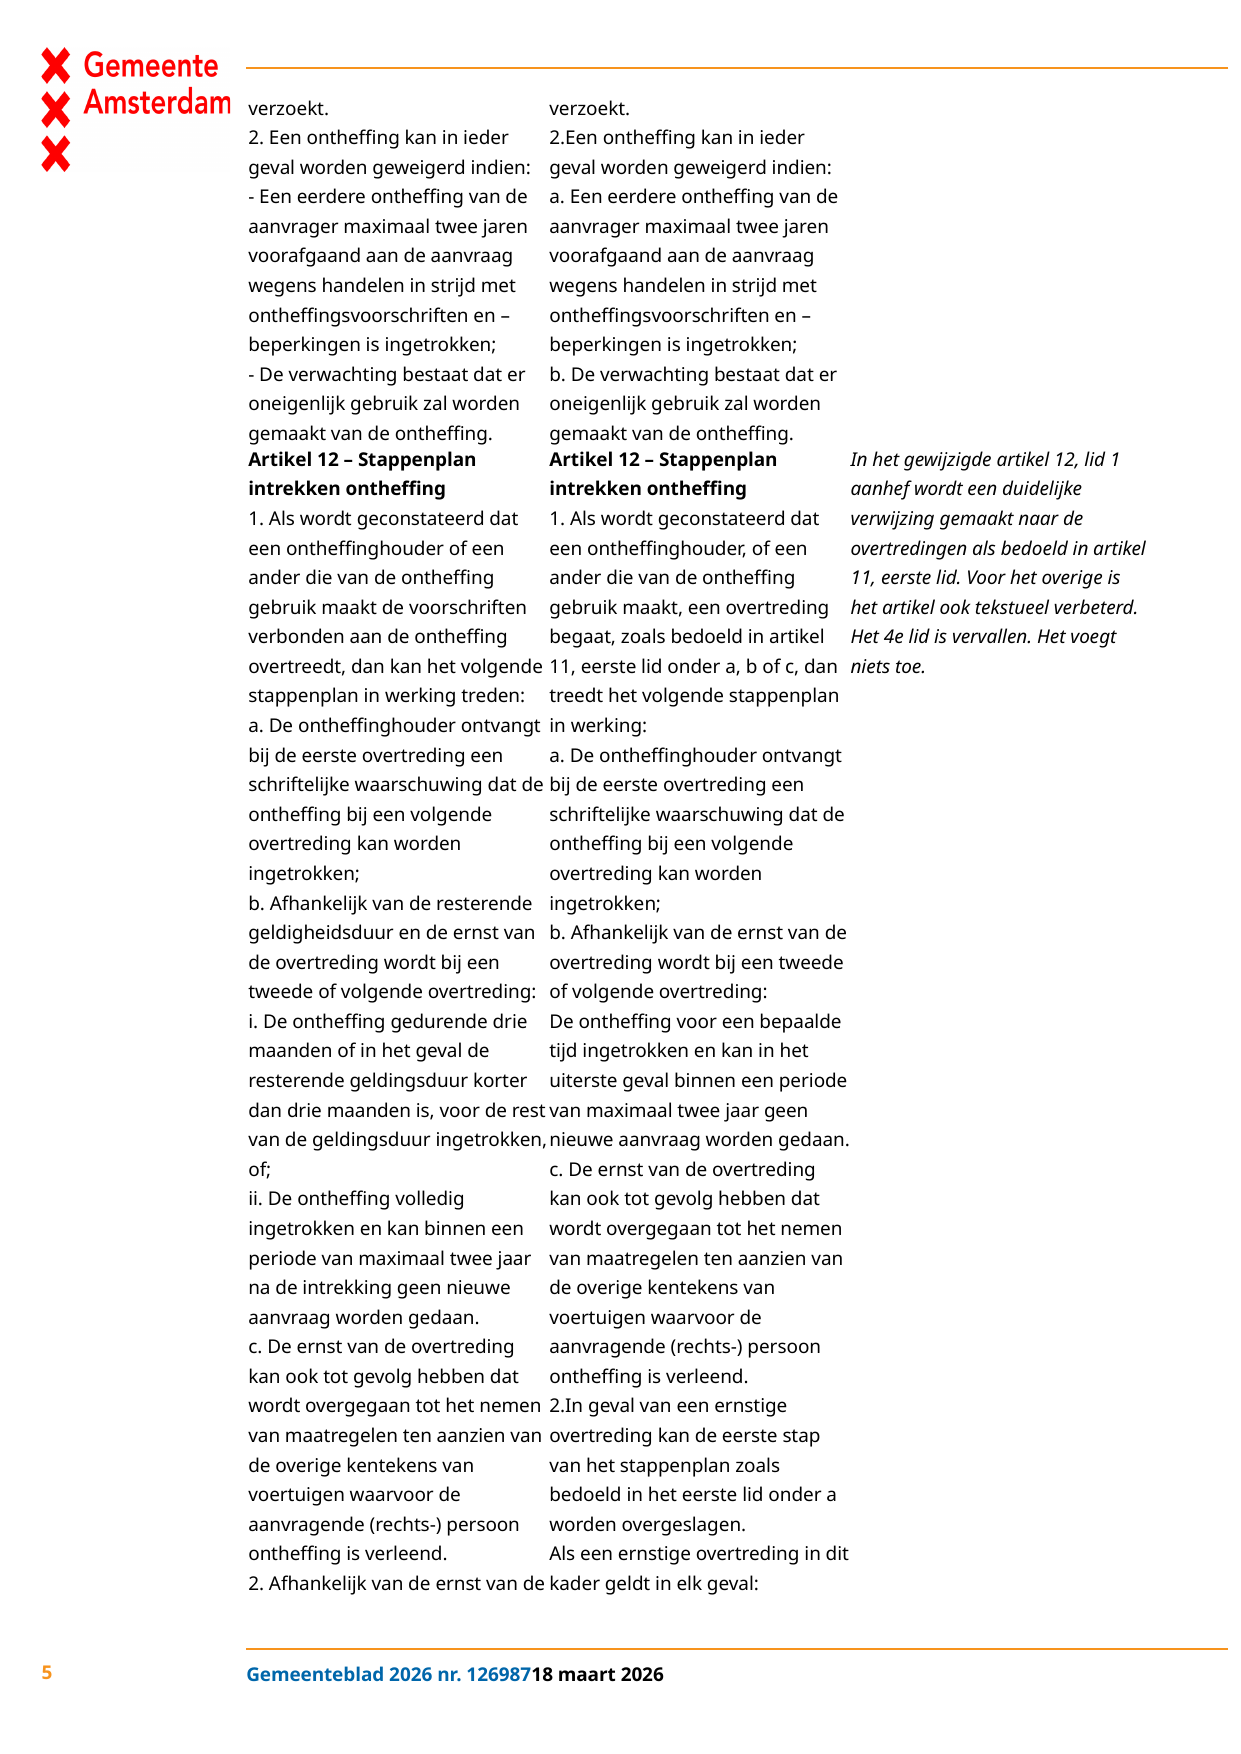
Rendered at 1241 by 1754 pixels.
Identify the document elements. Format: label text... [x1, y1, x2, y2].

table_cell verzoekt. 2. Een ontheffing kan in ieder geval worden geweigerd indien: - Een eerdere ontheffing van de aanvrager maximaal twee jaren voorafgaand aan de aanvraag wegens handelen in strijd met ontheffingsvoorschriften en –beperkingen is ingetrokken; - De verwachting bestaat dat er oneigenlijk gebruik zal worden gemaakt van de ontheffing. [248, 95, 549, 446]
picture [41, 47, 231, 172]
table_cell Artikel 12 – Stappenplan intrekken ontheffing 1. Als wordt geconstateerd dat een ontheffinghouder, of een ander die van de ontheffing gebruik maakt, een overtreding begaat, zoals bedoeld in artikel 11, eerste lid onder a, b of c, dan treedt het volgende stappenplan in werking: a. De ontheffinghouder ontvangt bij de eerste overtreding een schriftelijke waarschuwing dat de ontheffing bij een volgende overtreding kan worden ingetrokken; b. Afhankelijk van de ernst van de overtreding wordt bij een tweede of volgende overtreding: De ontheffing voor een bepaalde tijd ingetrokken en kan in het uiterste geval binnen een periode van maximaal twee jaar geen nieuwe aanvraag worden gedaan. c. De ernst van de overtreding kan ook tot gevolg hebben dat wordt overgegaan tot het nemen van maatregelen ten aanzien van de overige kentekens van voertuigen waarvoor de aanvragende (rechts-) persoon ontheffing is verleend. 2.In geval van een ernstige overtreding kan de eerste stap van het stappenplan zoals bedoeld in het eerste lid onder a worden overgeslagen. Als een ernstige overtreding in dit kader geldt in elk geval: [549, 446, 850, 1596]
table_cell Artikel 12 – Stappenplan intrekken ontheffing 1. Als wordt geconstateerd dat een ontheffinghouder of een ander die van de ontheffing gebruik maakt de voorschriften verbonden aan de ontheffing overtreedt, dan kan het volgende stappenplan in werking treden: a. De ontheffinghouder ontvangt bij de eerste overtreding een schriftelijke waarschuwing dat de ontheffing bij een volgende overtreding kan worden ingetrokken; b. Afhankelijk van de resterende geldigheidsduur en de ernst van de overtreding wordt bij een tweede of volgende overtreding: i. De ontheffing gedurende drie maanden of in het geval de resterende geldingsduur korter dan drie maanden is, voor de rest van de geldingsduur ingetrokken, of; ii. De ontheffing volledig ingetrokken en kan binnen een periode van maximaal twee jaar na de intrekking geen nieuwe aanvraag worden gedaan. c. De ernst van de overtreding kan ook tot gevolg hebben dat wordt overgegaan tot het nemen van maatregelen ten aanzien van de overige kentekens van voertuigen waarvoor de aanvragende (rechts-) persoon ontheffing is verleend. 2. Afhankelijk van de ernst van de [248, 446, 549, 1596]
table_cell [850, 95, 1152, 446]
table_cell verzoekt. 2.Een ontheffing kan in ieder geval worden geweigerd indien: a. Een eerdere ontheffing van de aanvrager maximaal twee jaren voorafgaand aan de aanvraag wegens handelen in strijd met ontheffingsvoorschriften en –beperkingen is ingetrokken; b. De verwachting bestaat dat er oneigenlijk gebruik zal worden gemaakt van de ontheffing. [549, 95, 850, 446]
table_cell In het gewijzigde artikel 12, lid 1 aanhef wordt een duidelijke verwijzing gemaakt naar de overtredingen als bedoeld in artikel 11, eerste lid. Voor het overige is het artikel ook tekstueel verbeterd. Het 4e lid is vervallen. Het voegt niets toe. [850, 446, 1152, 1596]
